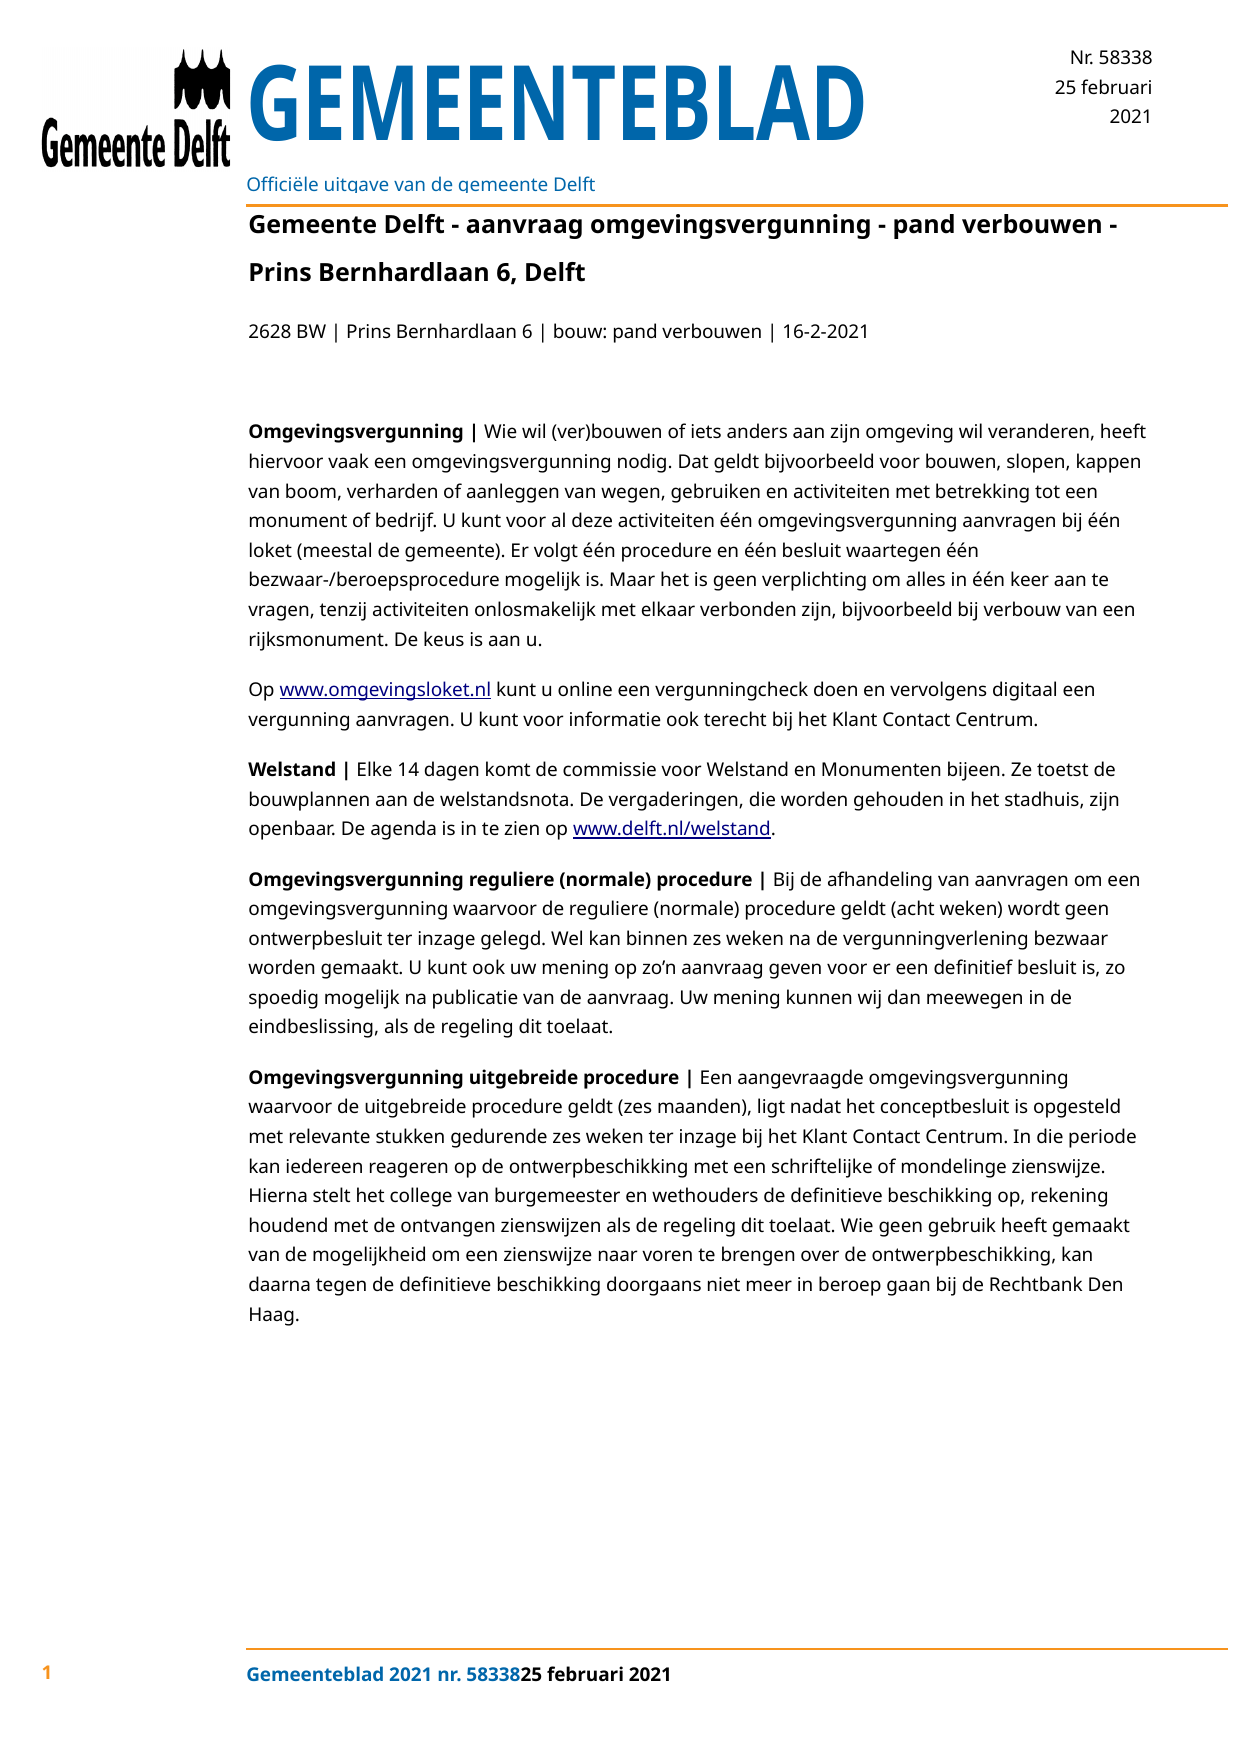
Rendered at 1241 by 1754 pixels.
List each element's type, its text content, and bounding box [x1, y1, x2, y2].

picture [41, 47, 231, 172]
text Welstand | Elke 14 dagen komt de commissie voor Welstand en Monumenten bijeen. Ze toetst de bouwplannen aan de welstandsnota. De vergaderingen, die worden gehouden in het stadhuis, zijn openbaar. De agenda is in te zien op www.delft.nl/welstand. [248, 756, 1152, 841]
text Gemeente Delft - aanvraag omgevingsvergunning - pand verbouwen - Prins Bernhardlaan 6, Delft [248, 207, 1152, 288]
text Omgevingsvergunning uitgebreide procedure | Een aangevraagde omgevingsvergunning waarvoor de uitgebreide procedure geldt (zes maanden), ligt nadat het conceptbesluit is opgesteld met relevante stukken gedurende zes weken ter inzage bij het Klant Contact Centrum. In die periode kan iedereen reageren op de ontwerpbeschikking met een schriftelijke of mondelinge zienswijze. Hierna stelt het college van burgemeester en wethouders de definitieve beschikking op, rekening houdend met de ontvangen zienswijzen als de regeling dit toelaat. Wie geen gebruik heeft gemaakt van de mogelijkheid om een zienswijze naar voren te brengen over de ontwerpbeschikking, kan daarna tegen de definitieve beschikking doorgaans niet meer in beroep gaan bij de Rechtbank Den Haag. [248, 1064, 1152, 1327]
text Op www.omgevingsloket.nl kunt u online een vergunningcheck doen en vervolgens digitaal een vergunning aanvragen. U kunt voor informatie ook terecht bij het Klant Contact Centrum. [248, 676, 1152, 732]
text 2628 BW | Prins Bernhardlaan 6 | bouw: pand verbouwen | 16-2-2021 [248, 318, 1152, 344]
text Omgevingsvergunning | Wie wil (ver)bouwen of iets anders aan zijn omgeving wil veranderen, heeft hiervoor vaak een omgevingsvergunning nodig. Dat geldt bijvoorbeeld voor bouwen, slopen, kappen van boom, verharden of aanleggen van wegen, gebruiken en activiteiten met betrekking tot een monument of bedrijf. U kunt voor al deze activiteiten één omgevingsvergunning aanvragen bij één loket (meestal de gemeente). Er volgt één procedure en één besluit waartegen één bezwaar-/beroepsprocedure mogelijk is. Maar het is geen verplichting om alles in één keer aan te vragen, tenzij activiteiten onlosmakelijk met elkaar verbonden zijn, bijvoorbeeld bij verbouw van een rijksmonument. De keus is aan u. [248, 419, 1152, 652]
text Omgevingsvergunning reguliere (normale) procedure | Bij de afhandeling van aanvragen om een omgevingsvergunning waarvoor de reguliere (normale) procedure geldt (acht weken) wordt geen ontwerpbesluit ter inzage gelegd. Wel kan binnen zes weken na de vergunningverlening bezwaar worden gemaakt. U kunt ook uw mening op zo’n aanvraag geven voor er een definitief besluit is, zo spoedig mogelijk na publicatie van de aanvraag. Uw mening kunnen wij dan meewegen in de eindbeslissing, als de regeling dit toelaat. [248, 866, 1152, 1039]
